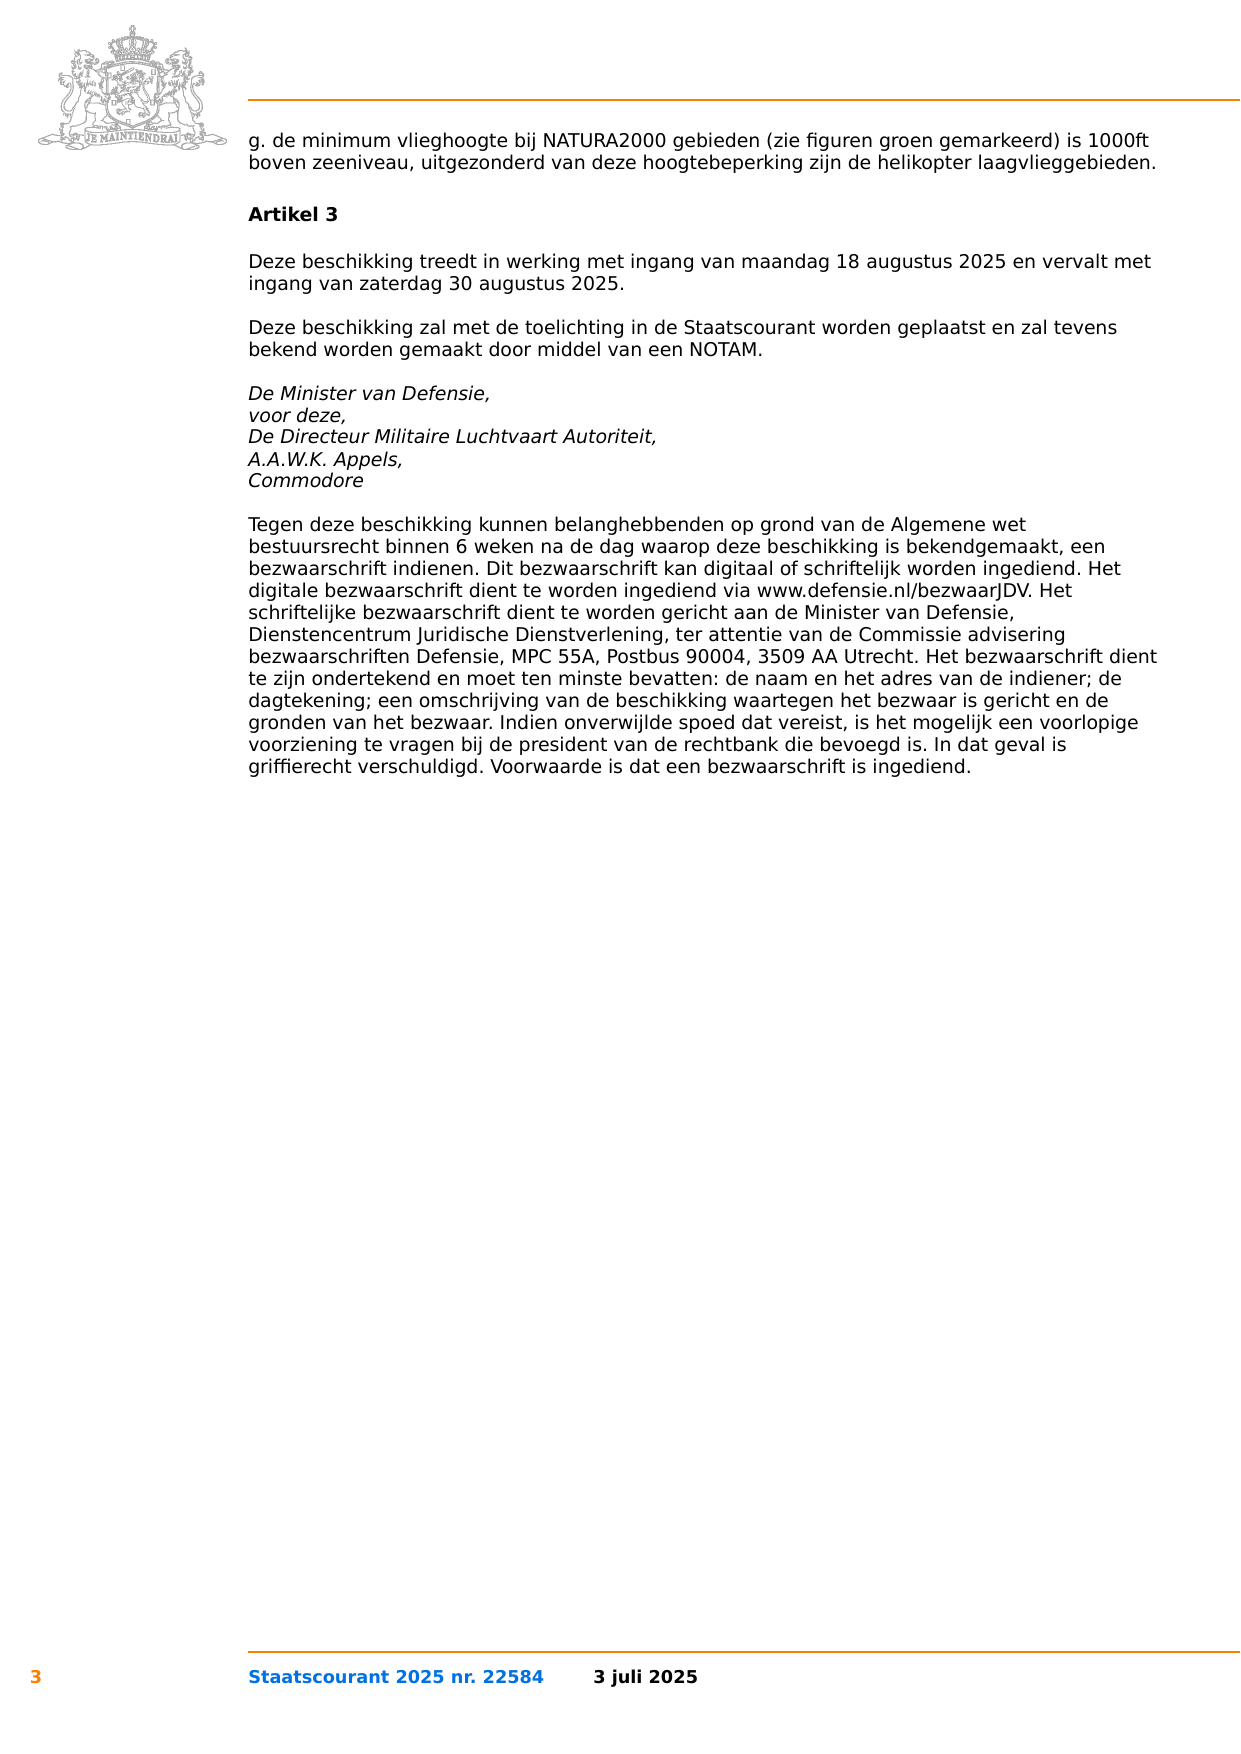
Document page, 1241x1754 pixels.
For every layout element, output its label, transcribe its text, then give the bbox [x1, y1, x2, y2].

text De Minister van Defensie, voor deze, De Directeur Militaire Luchtvaart Autoriteit, A.A.W.K. Appels, Commodore [248, 382, 1163, 492]
subtitle Artikel 3 [248, 204, 1163, 226]
text g. de minimum vlieghoogte bij NATURA2000 gebieden (zie figuren groen gemarkeerd) is 1000ft boven zeeniveau, uitgezonderd van deze hoogtebeperking zijn de helikopter laagvlieggebieden. [248, 130, 1163, 174]
text Deze beschikking treedt in werking met ingang van maandag 18 augustus 2025 en vervalt met ingang van zaterdag 30 augustus 2025. [248, 251, 1163, 295]
picture [38, 25, 227, 150]
text Deze beschikking zal met de toelichting in de Staatscourant worden geplaatst en zal tevens bekend worden gemaakt door middel van een NOTAM. [248, 317, 1163, 361]
text Tegen deze beschikking kunnen belanghebbenden op grond van de Algemene wet bestuursrecht binnen 6 weken na de dag waarop deze beschikking is bekendgemaakt, een bezwaarschrift indienen. Dit bezwaarschrift kan digitaal of schriftelijk worden ingediend. Het digitale bezwaarschrift dient te worden ingediend via www.defensie.nl/bezwaarJDV. Het schriftelijke bezwaarschrift dient te worden gericht aan de Minister van Defensie, Dienstencentrum Juridische Dienstverlening, ter attentie van de Commissie advisering bezwaarschriften Defensie, MPC 55A, Postbus 90004, 3509 AA Utrecht. Het bezwaarschrift dient te zijn ondertekend en moet ten minste bevatten: de naam en het adres van de indiener; de dagtekening; een omschrijving van de beschikking waartegen het bezwaar is gericht en de gronden van het bezwaar. Indien onverwijlde spoed dat vereist, is het mogelijk een voorlopige voorziening te vragen bij de president van de rechtbank die bevoegd is. In dat geval is griffierecht verschuldigd. Voorwaarde is dat een bezwaarschrift is ingediend. [248, 514, 1163, 778]
